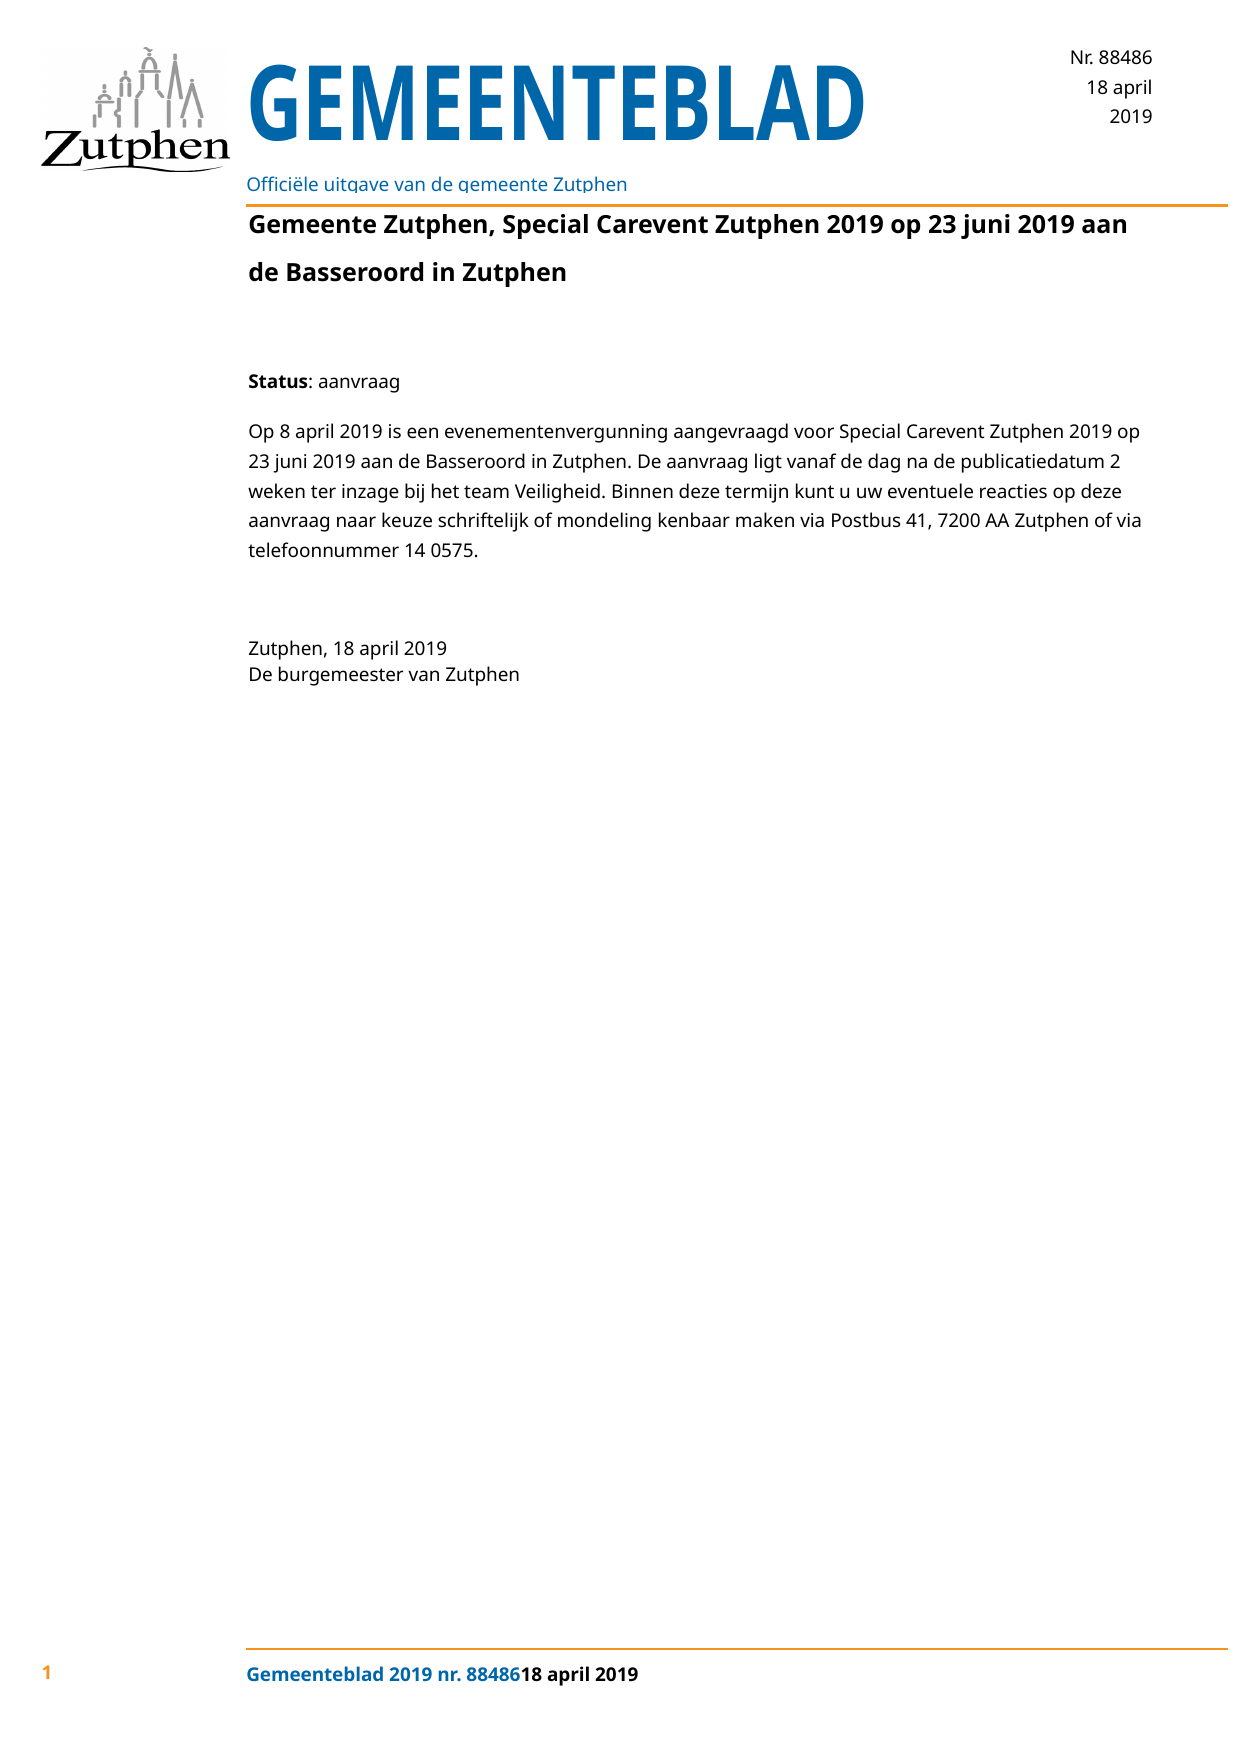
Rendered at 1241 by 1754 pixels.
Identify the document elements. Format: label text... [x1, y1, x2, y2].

text Op 8 april 2019 is een evenementenvergunning aangevraagd voor Special Carevent Zutphen 2019 op 23 juni 2019 aan de Basseroord in Zutphen. De aanvraag ligt vanaf de dag na de publicatiedatum 2 weken ter inzage bij het team Veiligheid. Binnen deze termijn kunt u uw eventuele reacties op deze aanvraag naar keuze schriftelijk of mondeling kenbaar maken via Postbus 41, 7200 AA Zutphen of via telefoonnummer 14 0575. [248, 419, 1152, 563]
text De burgemeester van Zutphen [248, 661, 1152, 687]
text Gemeente Zutphen, Special Carevent Zutphen 2019 op 23 juni 2019 aan de Basseroord in Zutphen [248, 207, 1152, 288]
picture [41, 47, 231, 172]
text Zutphen, 18 april 2019 [248, 635, 1152, 661]
text Status: aanvraag [248, 368, 1152, 394]
